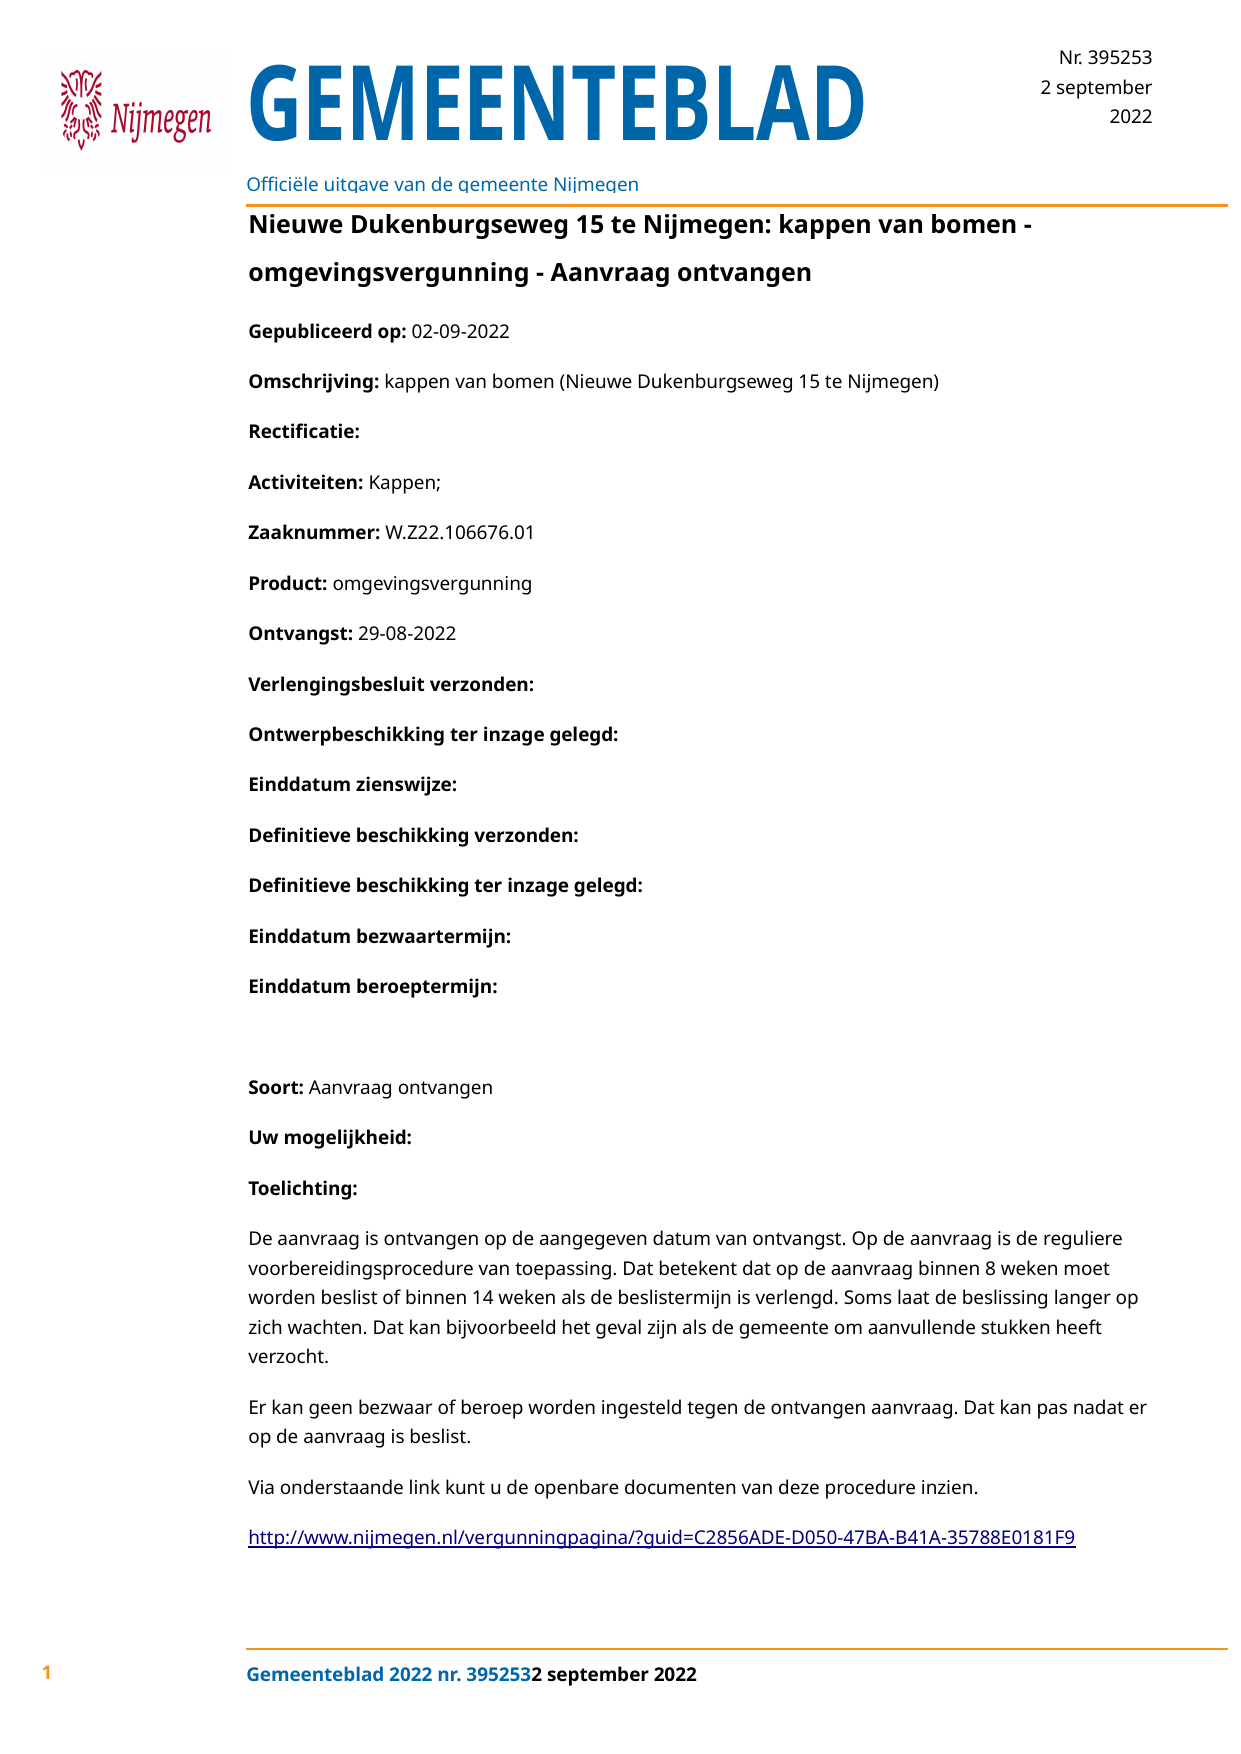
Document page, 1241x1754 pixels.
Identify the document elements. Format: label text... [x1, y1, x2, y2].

text Uw mogelijkheid: [248, 1124, 1152, 1150]
text Toelichting: [248, 1175, 1152, 1201]
text Omschrijving: kappen van bomen (Nieuwe Dukenburgseweg 15 te Nijmegen) [248, 368, 1152, 394]
text Definitieve beschikking ter inzage gelegd: [248, 872, 1152, 898]
text Gepubliceerd op: 02-09-2022 [248, 318, 1152, 344]
text Ontvangst: 29-08-2022 [248, 620, 1152, 646]
text Via onderstaande link kunt u de openbare documenten van deze procedure inzien. [248, 1474, 1152, 1500]
text Definitieve beschikking verzonden: [248, 822, 1152, 848]
text Einddatum bezwaartermijn: [248, 923, 1152, 949]
text Einddatum zienswijze: [248, 772, 1152, 797]
text Ontwerpbeschikking ter inzage gelegd: [248, 721, 1152, 747]
text Rectificatie: [248, 419, 1152, 444]
text Soort: Aanvraag ontvangen [248, 1074, 1152, 1100]
text http://www.nijmegen.nl/vergunningpagina/?guid=C2856ADE-D050-47BA-B41A-35788E0181F9 [248, 1524, 1152, 1550]
text Nieuwe Dukenburgseweg 15 te Nijmegen: kappen van bomen - omgevingsvergunning - Aanvraag ontvangen [248, 207, 1152, 288]
text Einddatum beroeptermijn: [248, 973, 1152, 999]
text Verlengingsbesluit verzonden: [248, 671, 1152, 697]
picture [41, 47, 231, 172]
text Zaaknummer: W.Z22.106676.01 [248, 519, 1152, 545]
text Product: omgevingsvergunning [248, 570, 1152, 596]
text Activiteiten: Kappen; [248, 469, 1152, 495]
text Er kan geen bezwaar of beroep worden ingesteld tegen de ontvangen aanvraag. Dat kan pas nadat er op de aanvraag is beslist. [248, 1394, 1152, 1449]
text De aanvraag is ontvangen op de aangegeven datum van ontvangst. Op de aanvraag is de reguliere voorbereidingsprocedure van toepassing. Dat betekent dat op de aanvraag binnen 8 weken moet worden beslist of binnen 14 weken als de beslistermijn is verlengd. Soms laat de beslissing langer op zich wachten. Dat kan bijvoorbeeld het geval zijn als de gemeente om aanvullende stukken heeft verzocht. [248, 1225, 1152, 1369]
